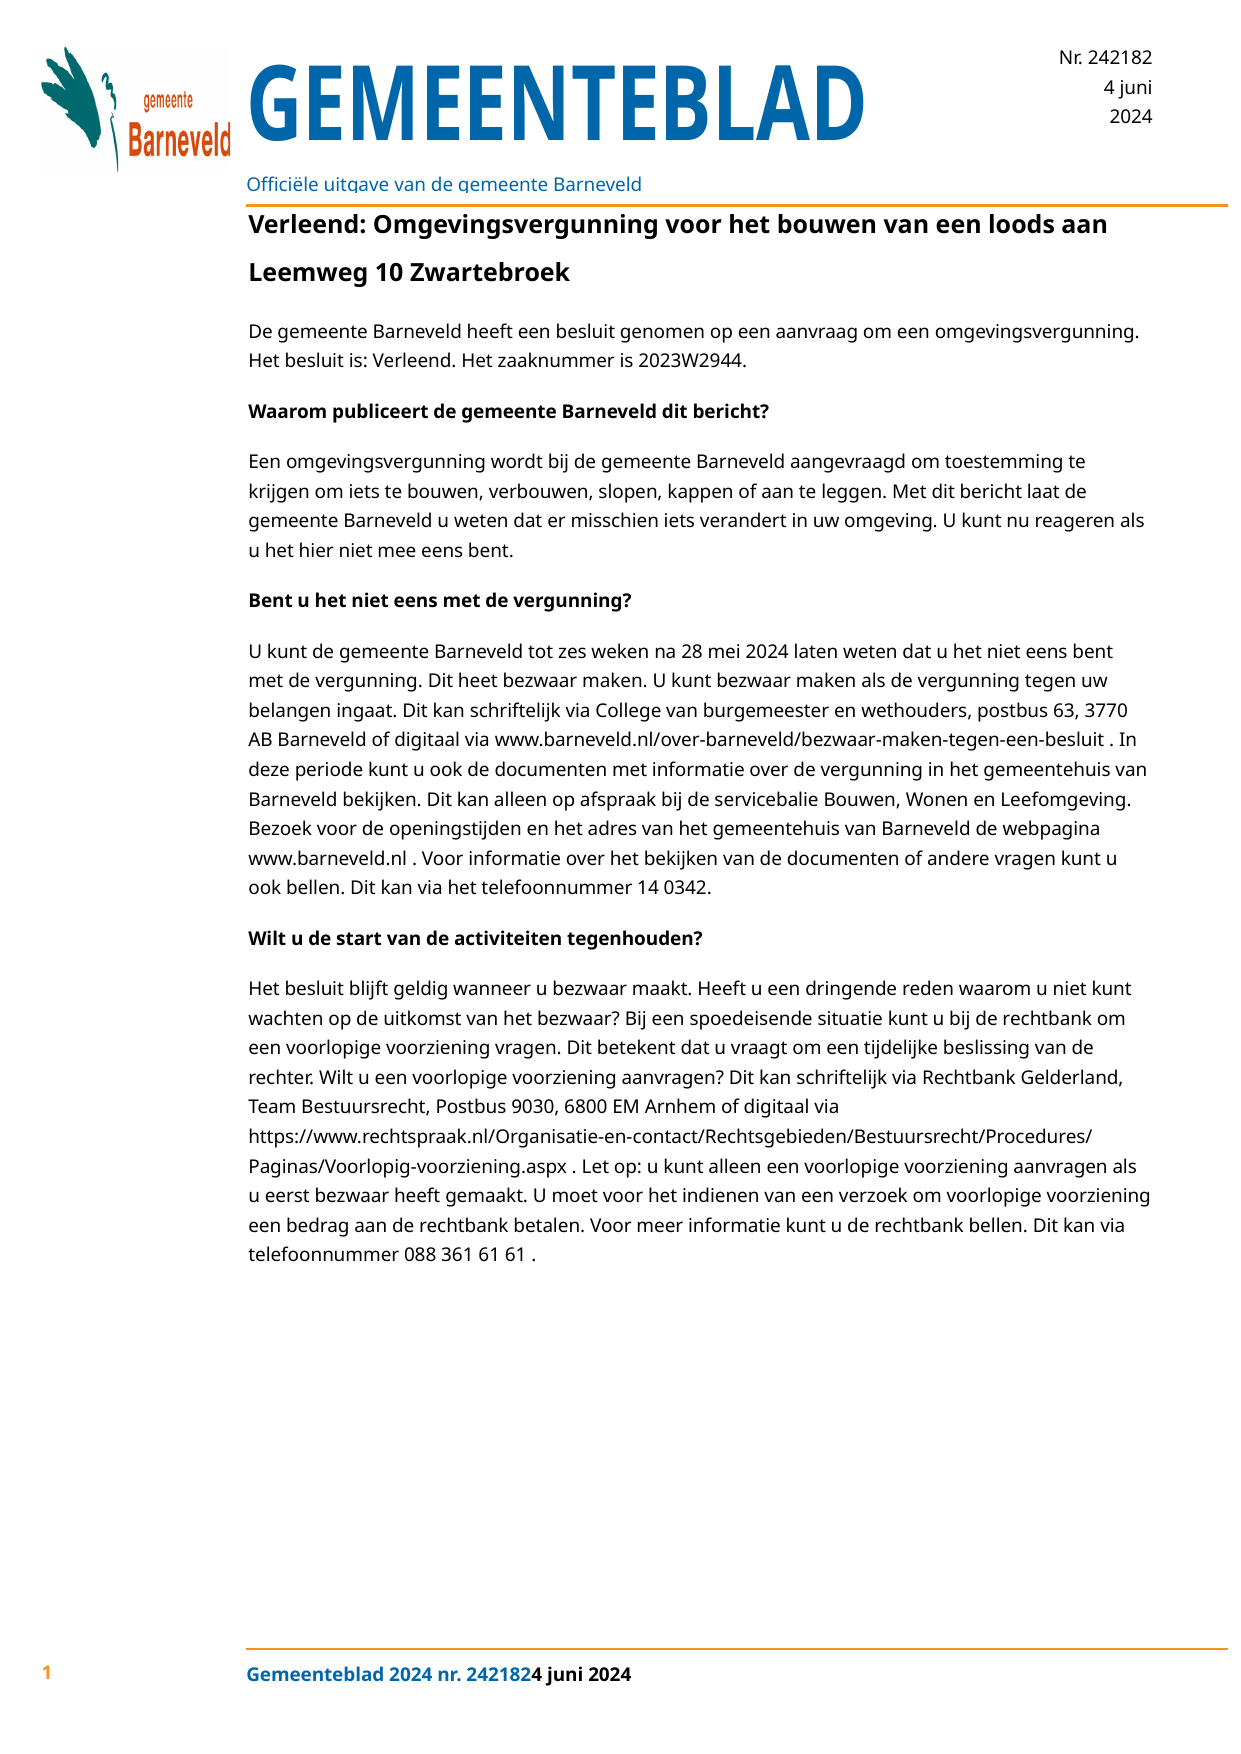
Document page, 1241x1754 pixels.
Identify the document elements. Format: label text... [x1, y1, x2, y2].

text Het besluit blijft geldig wanneer u bezwaar maakt. Heeft u een dringende reden waarom u niet kunt wachten op de uitkomst van het bezwaar? Bij een spoedeisende situatie kunt u bij de rechtbank om een voorlopige voorziening vragen. Dit betekent dat u vraagt om een tijdelijke beslissing van de rechter. Wilt u een voorlopige voorziening aanvragen? Dit kan schriftelijk via Rechtbank Gelderland, Team Bestuursrecht, Postbus 9030, 6800 EM Arnhem of digitaal via https://www.rechtspraak.nl/Organisatie-en-contact/Rechtsgebieden/Bestuursrecht/Procedures/Paginas/Voorlopig-voorziening.aspx . Let op: u kunt alleen een voorlopige voorziening aanvragen als u eerst bezwaar heeft gemaakt. U moet voor het indienen van een verzoek om voorlopige voorziening een bedrag aan de rechtbank betalen. Voor meer informatie kunt u de rechtbank bellen. Dit kan via telefoonnummer 088 361 61 61 . [248, 975, 1152, 1267]
text U kunt de gemeente Barneveld tot zes weken na 28 mei 2024 laten weten dat u het niet eens bent met de vergunning. Dit heet bezwaar maken. U kunt bezwaar maken als de vergunning tegen uw belangen ingaat. Dit kan schriftelijk via College van burgemeester en wethouders, postbus 63, 3770 AB Barneveld of digitaal via www.barneveld.nl/over-barneveld/bezwaar-maken-tegen-een-besluit . In deze periode kunt u ook de documenten met informatie over de vergunning in het gemeentehuis van Barneveld bekijken. Dit kan alleen op afspraak bij de servicebalie Bouwen, Wonen en Leefomgeving. Bezoek voor de openingstijden en het adres van het gemeentehuis van Barneveld de webpagina www.barneveld.nl . Voor informatie over het bekijken van de documenten of andere vragen kunt u ook bellen. Dit kan via het telefoonnummer 14 0342. [248, 638, 1152, 900]
text Verleend: Omgevingsvergunning voor het bouwen van een loods aan Leemweg 10 Zwartebroek [248, 207, 1152, 288]
text Wilt u de start van de activiteiten tegenhouden? [248, 925, 1152, 951]
text Bent u het niet eens met de vergunning? [248, 587, 1152, 613]
text Waarom publiceert de gemeente Barneveld dit bericht? [248, 398, 1152, 424]
text De gemeente Barneveld heeft een besluit genomen op een aanvraag om een omgevingsvergunning. Het besluit is: Verleend. Het zaaknummer is 2023W2944. [248, 318, 1152, 373]
picture [41, 47, 231, 172]
text Een omgevingsvergunning wordt bij de gemeente Barneveld aangevraagd om toestemming te krijgen om iets te bouwen, verbouwen, slopen, kappen of aan te leggen. Met dit bericht laat de gemeente Barneveld u weten dat er misschien iets verandert in uw omgeving. U kunt nu reageren als u het hier niet mee eens bent. [248, 448, 1152, 563]
